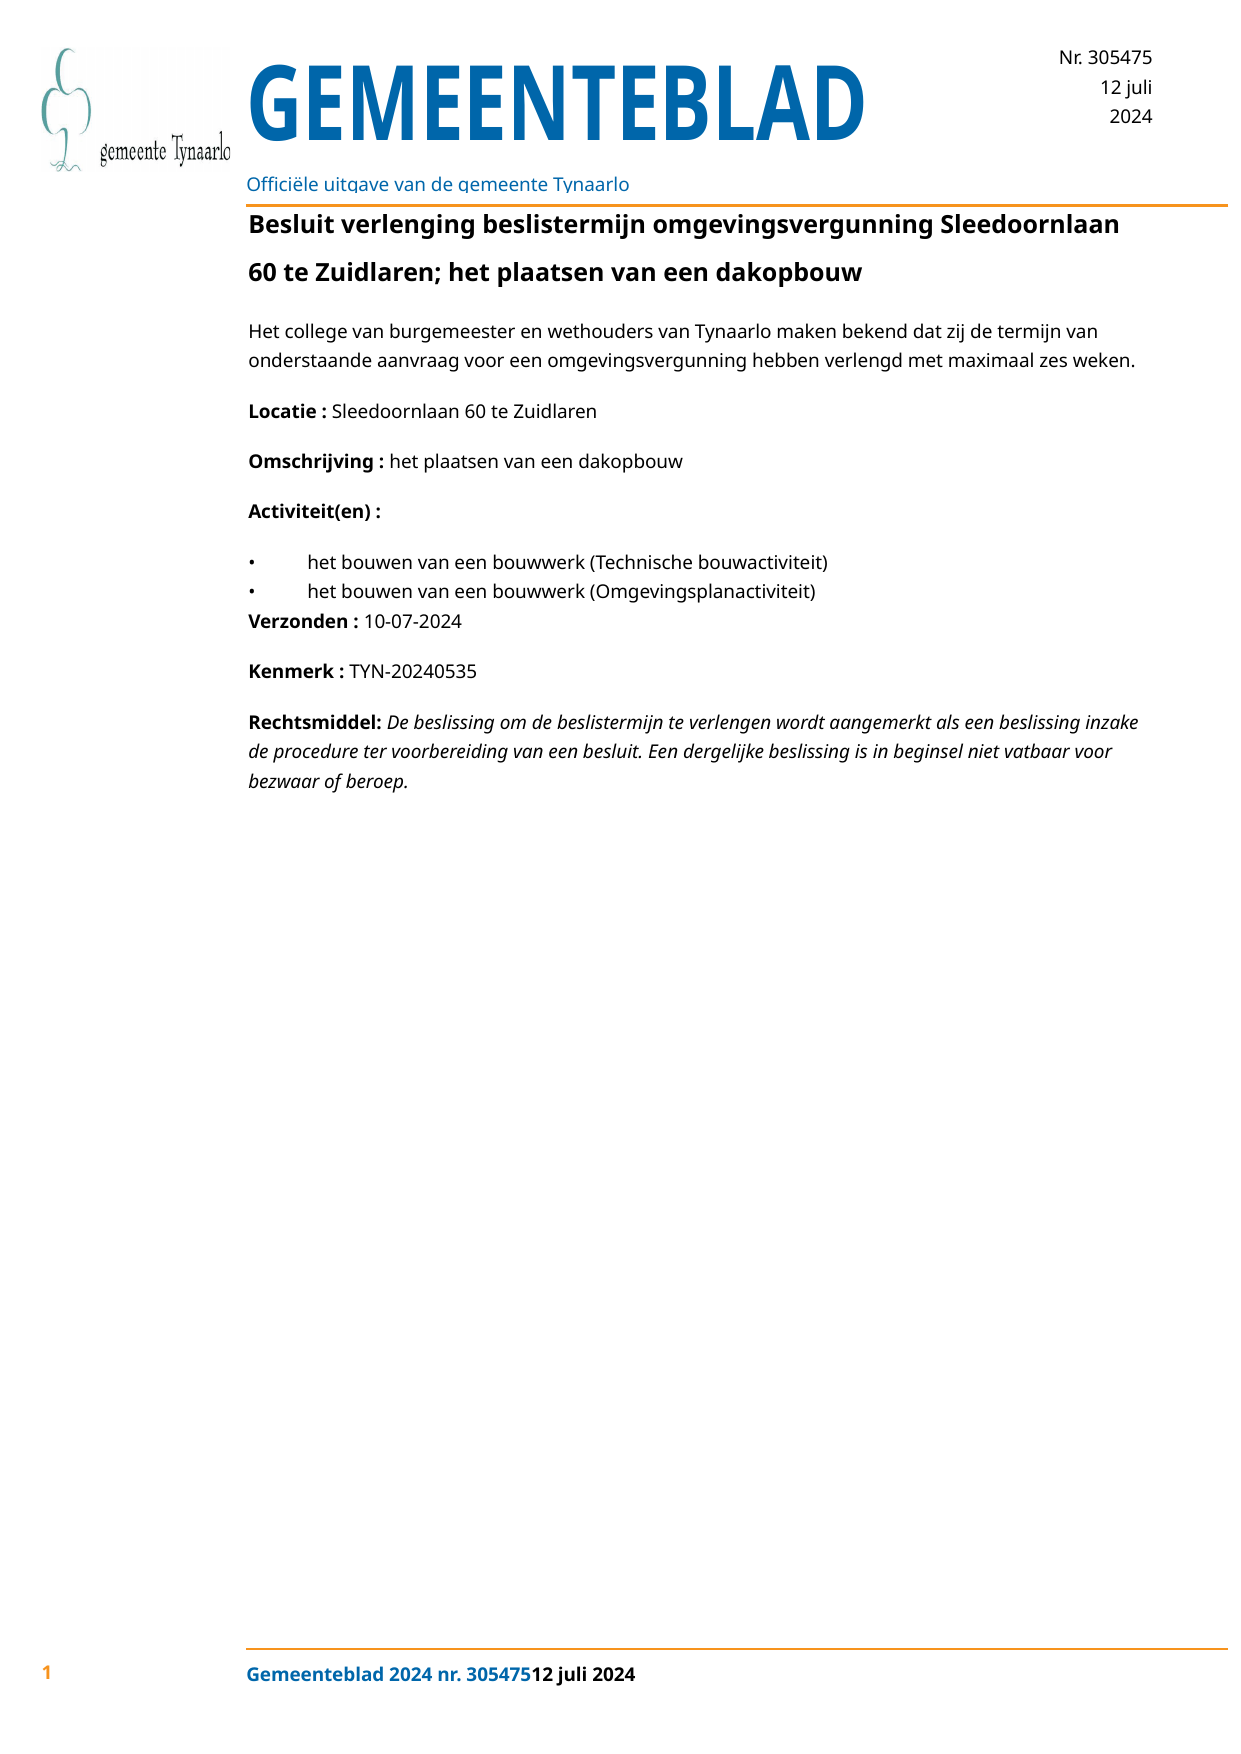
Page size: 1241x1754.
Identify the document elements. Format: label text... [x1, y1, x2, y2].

text Kenmerk : TYN-20240535 [248, 659, 1152, 684]
text Locatie : Sleedoornlaan 60 te Zuidlaren [248, 398, 1152, 424]
list het bouwen van een bouwwerk (Omgevingsplanactiviteit) [248, 579, 1152, 604]
text Omschrijving : het plaatsen van een dakopbouw [248, 448, 1152, 474]
picture [41, 47, 231, 172]
text Activiteit(en) : [248, 499, 1152, 524]
list het bouwen van een bouwwerk (Technische bouwactiviteit) [248, 549, 1152, 575]
text Besluit verlenging beslistermijn omgevingsvergunning Sleedoornlaan 60 te Zuidlaren; het plaatsen van een dakopbouw [248, 207, 1152, 288]
text Rechtsmiddel: De beslissing om de beslistermijn te verlengen wordt aangemerkt als een beslissing inzake de procedure ter voorbereiding van een besluit. Een dergelijke beslissing is in beginsel niet vatbaar voor bezwaar of beroep. [248, 709, 1152, 794]
text Verzonden : 10-07-2024 [248, 608, 1152, 634]
text Het college van burgemeester en wethouders van Tynaarlo maken bekend dat zij de termijn van onderstaande aanvraag voor een omgevingsvergunning hebben verlengd met maximaal zes weken. [248, 318, 1152, 373]
